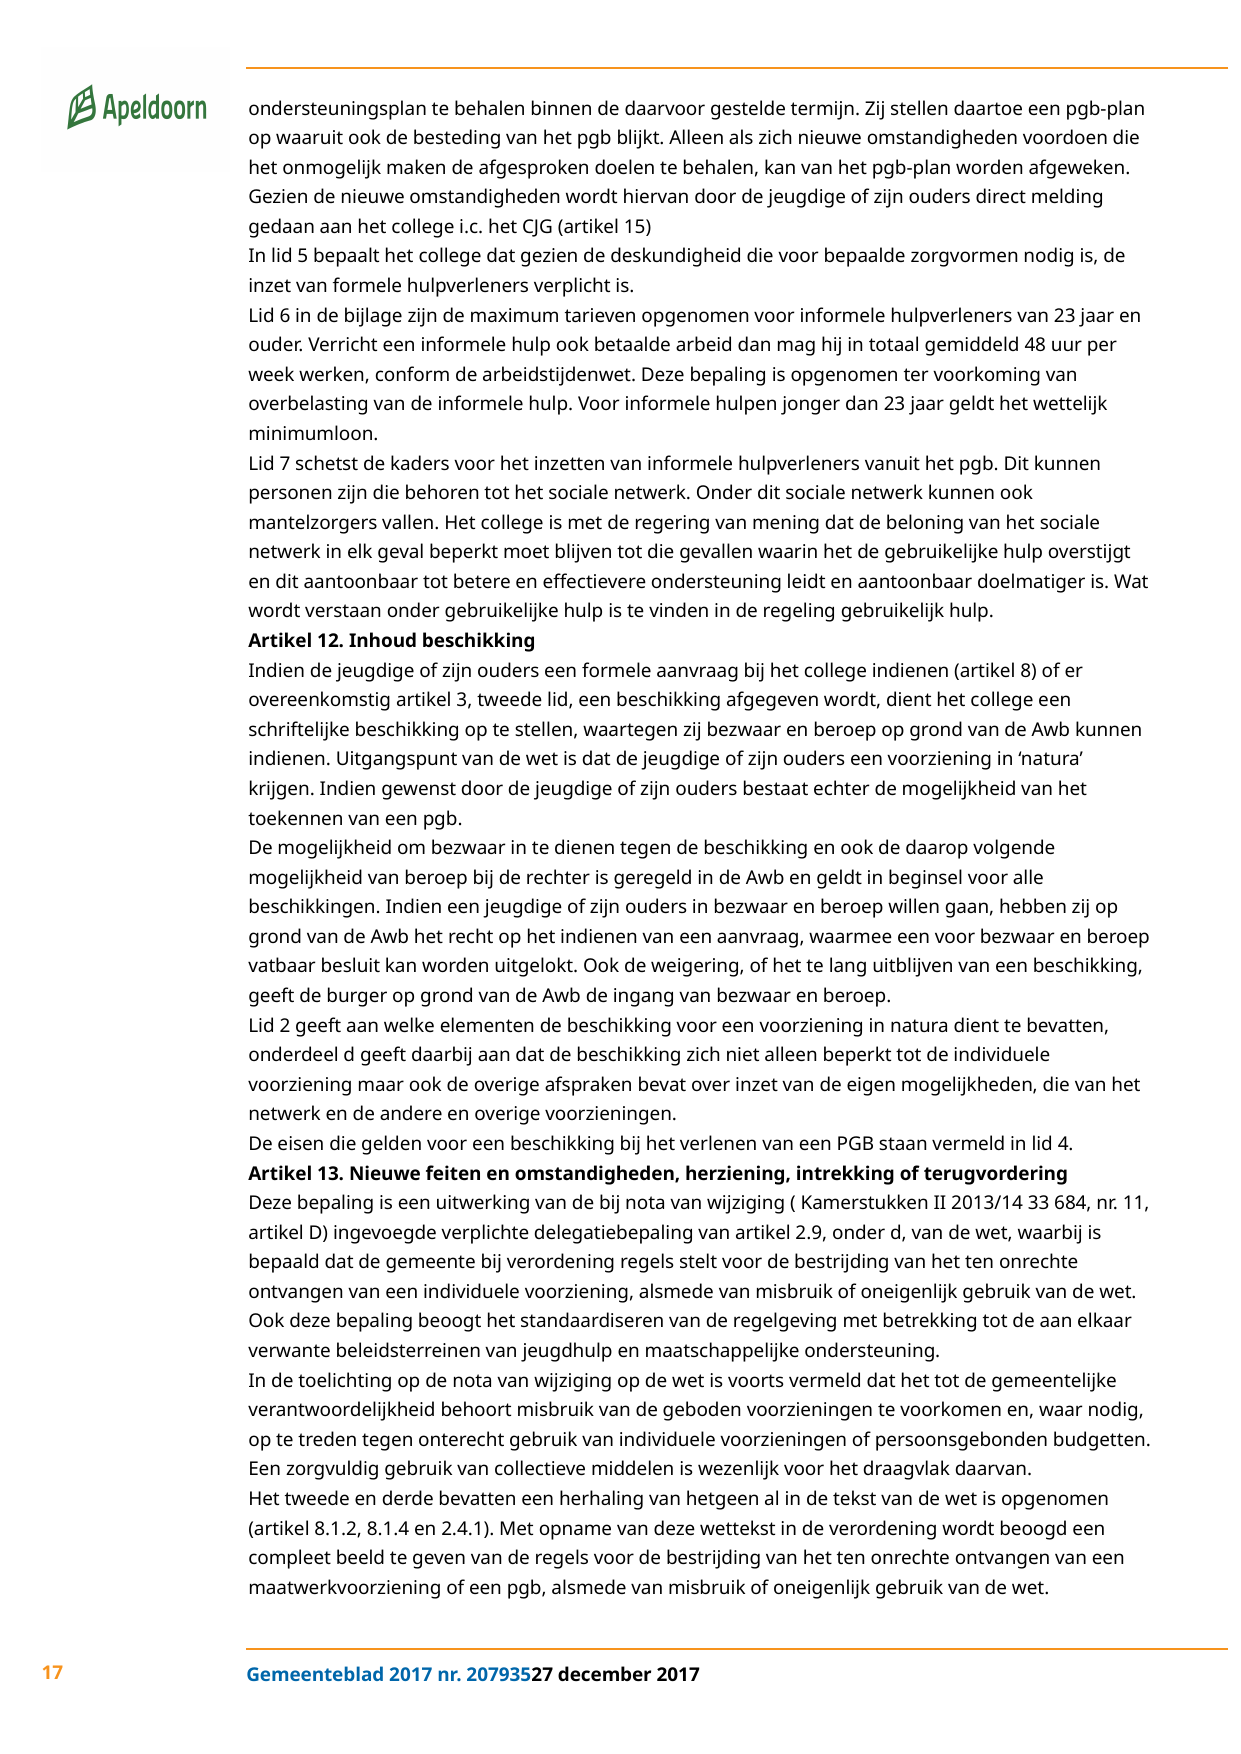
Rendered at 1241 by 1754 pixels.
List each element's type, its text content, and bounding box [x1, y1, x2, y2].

text Lid 6 in de bijlage zijn de maximum tarieven opgenomen voor informele hulpverleners van 23 jaar en ouder. Verricht een informele hulp ook betaalde arbeid dan mag hij in totaal gemiddeld 48 uur per week werken, conform de arbeidstijdenwet. Deze bepaling is opgenomen ter voorkoming van overbelasting van de informele hulp. Voor informele hulpen jonger dan 23 jaar geldt het wettelijk minimumloon. [248, 302, 1152, 446]
text De mogelijkheid om bezwaar in te dienen tegen de beschikking en ook de daarop volgende mogelijkheid van beroep bij de rechter is geregeld in de Awb en geldt in beginsel voor alle beschikkingen. Indien een jeugdige of zijn ouders in bezwaar en beroep willen gaan, hebben zij op grond van de Awb het recht op het indienen van een aanvraag, waarmee een voor bezwaar en beroep vatbaar besluit kan worden uitgelokt. Ook de weigering, of het te lang uitblijven van een beschikking, geeft de burger op grond van de Awb de ingang van bezwaar en beroep. [248, 834, 1152, 1008]
text Lid 7 schetst de kaders voor het inzetten van informele hulpverleners vanuit het pgb. Dit kunnen personen zijn die behoren tot het sociale netwerk. Onder dit sociale netwerk kunnen ook mantelzorgers vallen. Het college is met de regering van mening dat de beloning van het sociale netwerk in elk geval beperkt moet blijven tot die gevallen waarin het de gebruikelijke hulp overstijgt en dit aantoonbaar tot betere en effectievere ondersteuning leidt en aantoonbaar doelmatiger is. Wat wordt verstaan onder gebruikelijke hulp is te vinden in de regeling gebruikelijk hulp. [248, 450, 1152, 623]
text De eisen die gelden voor een beschikking bij het verlenen van een PGB staan vermeld in lid 4. [248, 1130, 1152, 1156]
text In lid 5 bepaalt het college dat gezien de deskundigheid die voor bepaalde zorgvormen nodig is, de inzet van formele hulpverleners verplicht is. [248, 243, 1152, 298]
text Indien de jeugdige of zijn ouders een formele aanvraag bij het college indienen (artikel 8) of er overeenkomstig artikel 3, tweede lid, een beschikking afgegeven wordt, dient het college een schriftelijke beschikking op te stellen, waartegen zij bezwaar en beroep op grond van de Awb kunnen indienen. Uitgangspunt van de wet is dat de jeugdige of zijn ouders een voorziening in ‘natura’ krijgen. Indien gewenst door de jeugdige of zijn ouders bestaat echter de mogelijkheid van het toekennen van een pgb. [248, 657, 1152, 831]
text Het tweede en derde bevatten een herhaling van hetgeen al in de tekst van de wet is opgenomen (artikel 8.1.2, 8.1.4 en 2.4.1). Met opname van deze wettekst in de verordening wordt beoogd een compleet beeld te geven van de regels voor de bestrijding van het ten onrechte ontvangen van een maatwerkvoorziening of een pgb, alsmede van misbruik of oneigenlijk gebruik van de wet. [248, 1485, 1152, 1600]
text ondersteuningsplan te behalen binnen de daarvoor gestelde termijn. Zij stellen daartoe een pgb-plan op waaruit ook de besteding van het pgb blijkt. Alleen als zich nieuwe omstandigheden voordoen die het onmogelijk maken de afgesproken doelen te behalen, kan van het pgb-plan worden afgeweken. Gezien de nieuwe omstandigheden wordt hiervan door de jeugdige of zijn ouders direct melding gedaan aan het college i.c. het CJG (artikel 15) [248, 95, 1152, 239]
text Deze bepaling is een uitwerking van de bij nota van wijziging ( Kamerstukken II 2013/14 33 684, nr. 11, artikel D) ingevoegde verplichte delegatiebepaling van artikel 2.9, onder d, van de wet, waarbij is bepaald dat de gemeente bij verordening regels stelt voor de bestrijding van het ten onrechte ontvangen van een individuele voorziening, alsmede van misbruik of oneigenlijk gebruik van de wet. Ook deze bepaling beoogt het standaardiseren van de regelgeving met betrekking tot de aan elkaar verwante beleidsterreinen van jeugdhulp en maatschappelijke ondersteuning. [248, 1189, 1152, 1363]
text Lid 2 geeft aan welke elementen de beschikking voor een voorziening in natura dient te bevatten, onderdeel d geeft daarbij aan dat de beschikking zich niet alleen beperkt tot de individuele voorziening maar ook de overige afspraken bevat over inzet van de eigen mogelijkheden, die van het netwerk en de andere en overige voorzieningen. [248, 1012, 1152, 1126]
picture [41, 47, 231, 172]
text In de toelichting op de nota van wijziging op de wet is voorts vermeld dat het tot de gemeentelijke verantwoordelijkheid behoort misbruik van de geboden voorzieningen te voorkomen en, waar nodig, op te treden tegen onterecht gebruik van individuele voorzieningen of persoonsgebonden budgetten. Een zorgvuldig gebruik van collectieve middelen is wezenlijk voor het draagvlak daarvan. [248, 1367, 1152, 1481]
text Artikel 12. Inhoud beschikking [248, 627, 1152, 653]
text Artikel 13. Nieuwe feiten en omstandigheden, herziening, intrekking of terugvordering [248, 1160, 1152, 1186]
